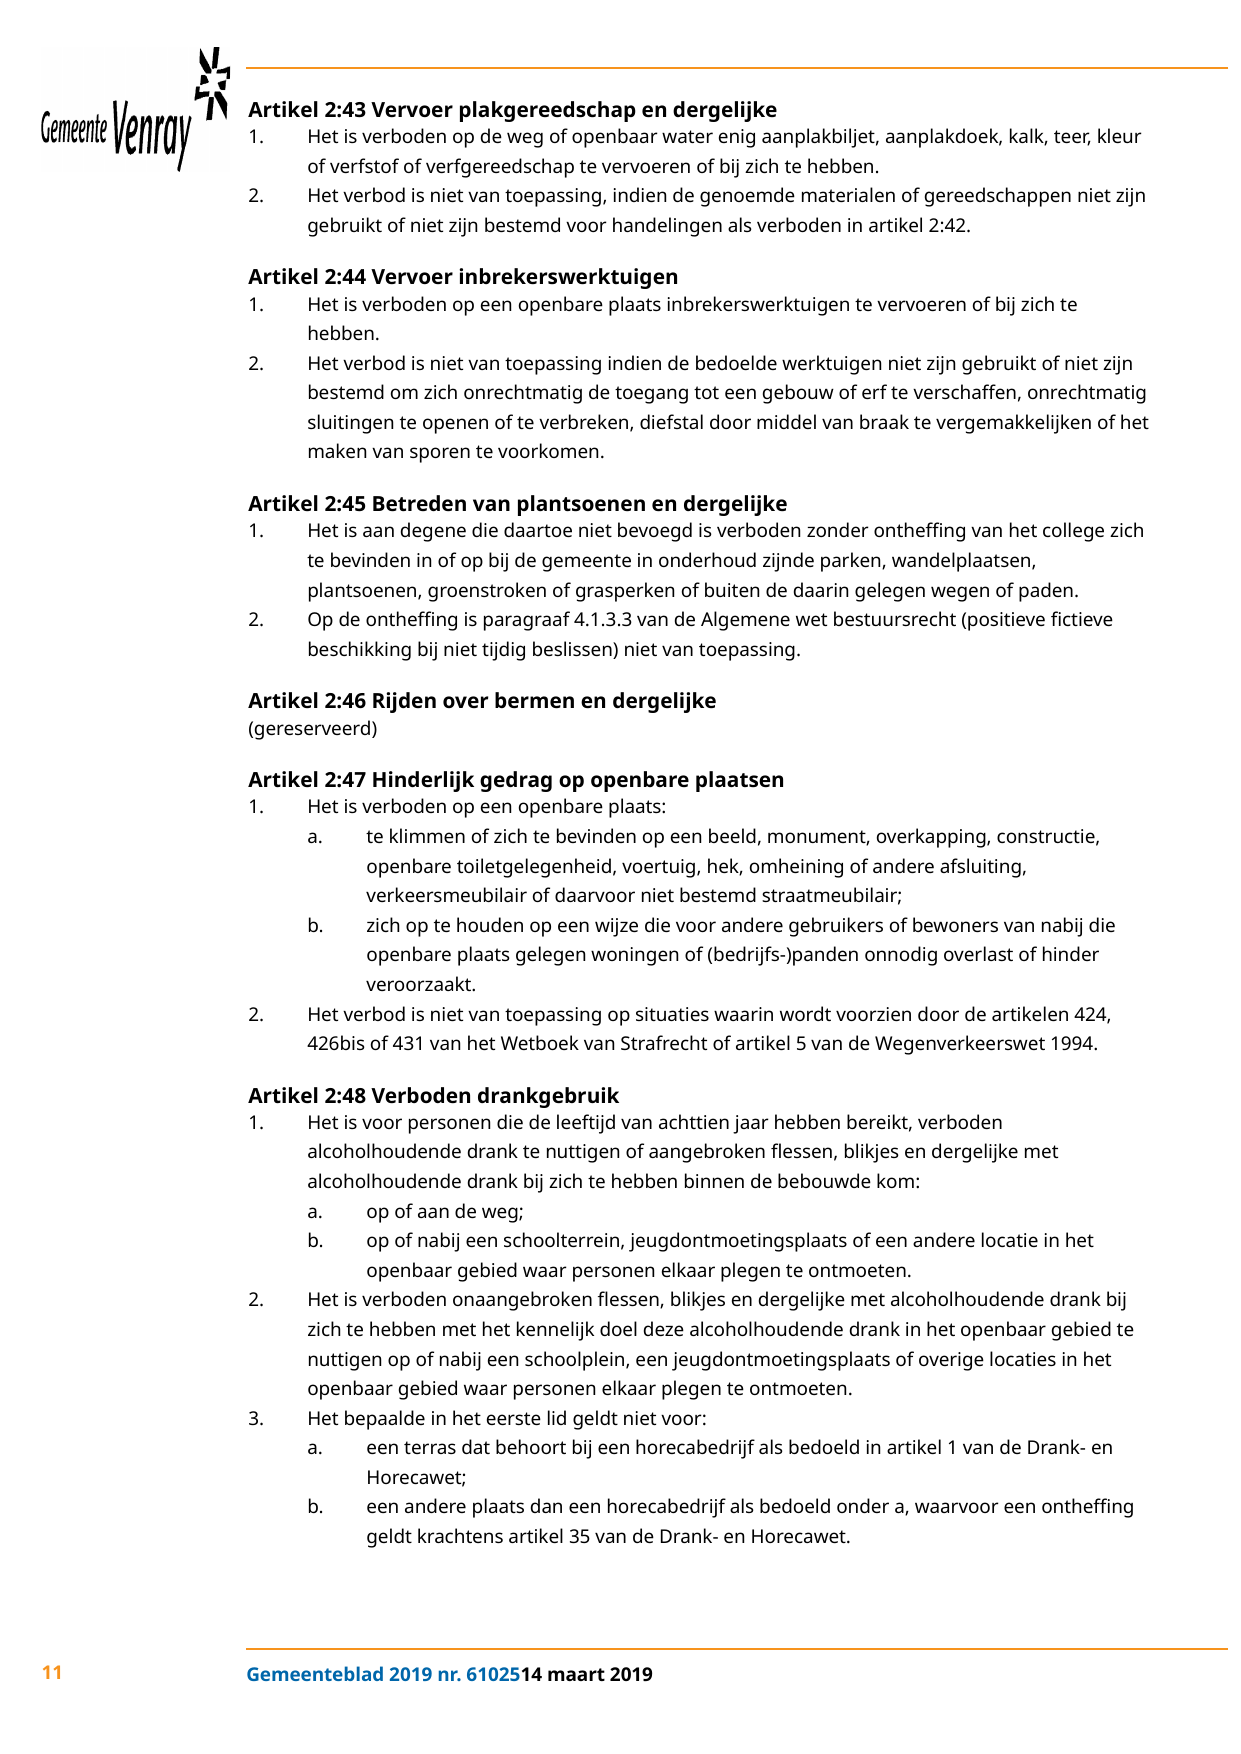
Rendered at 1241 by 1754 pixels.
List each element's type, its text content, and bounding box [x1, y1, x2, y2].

list Het bepaalde in het eerste lid geldt niet voor: [248, 1405, 1152, 1431]
list Het verbod is niet van toepassing op situaties waarin wordt voorzien door de artikelen 424, 426bis of 431 van het Wetboek van Strafrecht of artikel 5 van de Wegenverkeerswet 1994. [248, 1001, 1152, 1056]
list een andere plaats dan een horecabedrijf als bedoeld onder a, waarvoor een ontheffing geldt krachtens artikel 35 van de Drank- en Horecawet. [307, 1494, 1152, 1549]
text Artikel 2:43 Vervoer plakgereedschap en dergelijke [248, 95, 1152, 123]
text Artikel 2:48 Verboden drankgebruik [248, 1081, 1152, 1109]
list zich op te houden op een wijze die voor andere gebruikers of bewoners van nabij die openbare plaats gelegen woningen of (bedrijfs-)panden onnodig overlast of hinder veroorzaakt. [307, 912, 1152, 997]
list Het is verboden onaangebroken flessen, blikjes en dergelijke met alcoholhoudende drank bij zich te hebben met het kennelijk doel deze alcoholhoudende drank in het openbaar gebied te nuttigen op of nabij een schoolplein, een jeugdontmoetingsplaats of overige locaties in het openbaar gebied waar personen elkaar plegen te ontmoeten. [248, 1287, 1152, 1401]
text Artikel 2:46 Rijden over bermen en dergelijke [248, 686, 1152, 715]
list op of nabij een schoolterrein, jeugdontmoetingsplaats of een andere locatie in het openbaar gebied waar personen elkaar plegen te ontmoeten. [307, 1227, 1152, 1283]
list een terras dat behoort bij een horecabedrijf als bedoeld in artikel 1 van de Drank- en Horecawet; [307, 1434, 1152, 1490]
text (gereserveerd) [248, 715, 1152, 741]
list Het is aan degene die daartoe niet bevoegd is verboden zonder ontheffing van het college zich te bevinden in of op bij de gemeente in onderhoud zijnde parken, wandelplaatsen, plantsoenen, groenstroken of grasperken of buiten de daarin gelegen wegen of paden. [248, 518, 1152, 602]
list op of aan de weg; [307, 1198, 1152, 1224]
text Artikel 2:47 Hinderlijk gedrag op openbare plaatsen [248, 765, 1152, 794]
list te klimmen of zich te bevinden op een beeld, monument, overkapping, constructie, openbare toiletgelegenheid, voertuig, hek, omheining of andere afsluiting, verkeersmeubilair of daarvoor niet bestemd straatmeubilair; [307, 823, 1152, 908]
text Artikel 2:44 Vervoer inbrekerswerktuigen [248, 262, 1152, 291]
list Het is verboden op een openbare plaats inbrekerswerktuigen te vervoeren of bij zich te hebben. [248, 291, 1152, 346]
list Het verbod is niet van toepassing, indien de genoemde materialen of gereedschappen niet zijn gebruikt of niet zijn bestemd voor handelingen als verboden in artikel 2:42. [248, 182, 1152, 238]
list Het is voor personen die de leeftijd van achttien jaar hebben bereikt, verboden alcoholhoudende drank te nuttigen of aangebroken flessen, blikjes en dergelijke met alcoholhoudende drank bij zich te hebben binnen de bebouwde kom: [248, 1109, 1152, 1194]
list Het verbod is niet van toepassing indien de bedoelde werktuigen niet zijn gebruikt of niet zijn bestemd om zich onrechtmatig de toegang tot een gebouw of erf te verschaffen, onrechtmatig sluitingen te openen of te verbreken, diefstal door middel van braak te vergemakkelijken of het maken van sporen te voorkomen. [248, 350, 1152, 464]
list Het is verboden op de weg of openbaar water enig aanplakbiljet, aanplakdoek, kalk, teer, kleur of verfstof of verfgereedschap te vervoeren of bij zich te hebben. [248, 123, 1152, 178]
picture [41, 47, 231, 172]
list Het is verboden op een openbare plaats: [248, 794, 1152, 819]
text Artikel 2:45 Betreden van plantsoenen en dergelijke [248, 489, 1152, 518]
list Op de ontheffing is paragraaf 4.1.3.3 van de Algemene wet bestuursrecht (positieve fictieve beschikking bij niet tijdig beslissen) niet van toepassing. [248, 606, 1152, 662]
